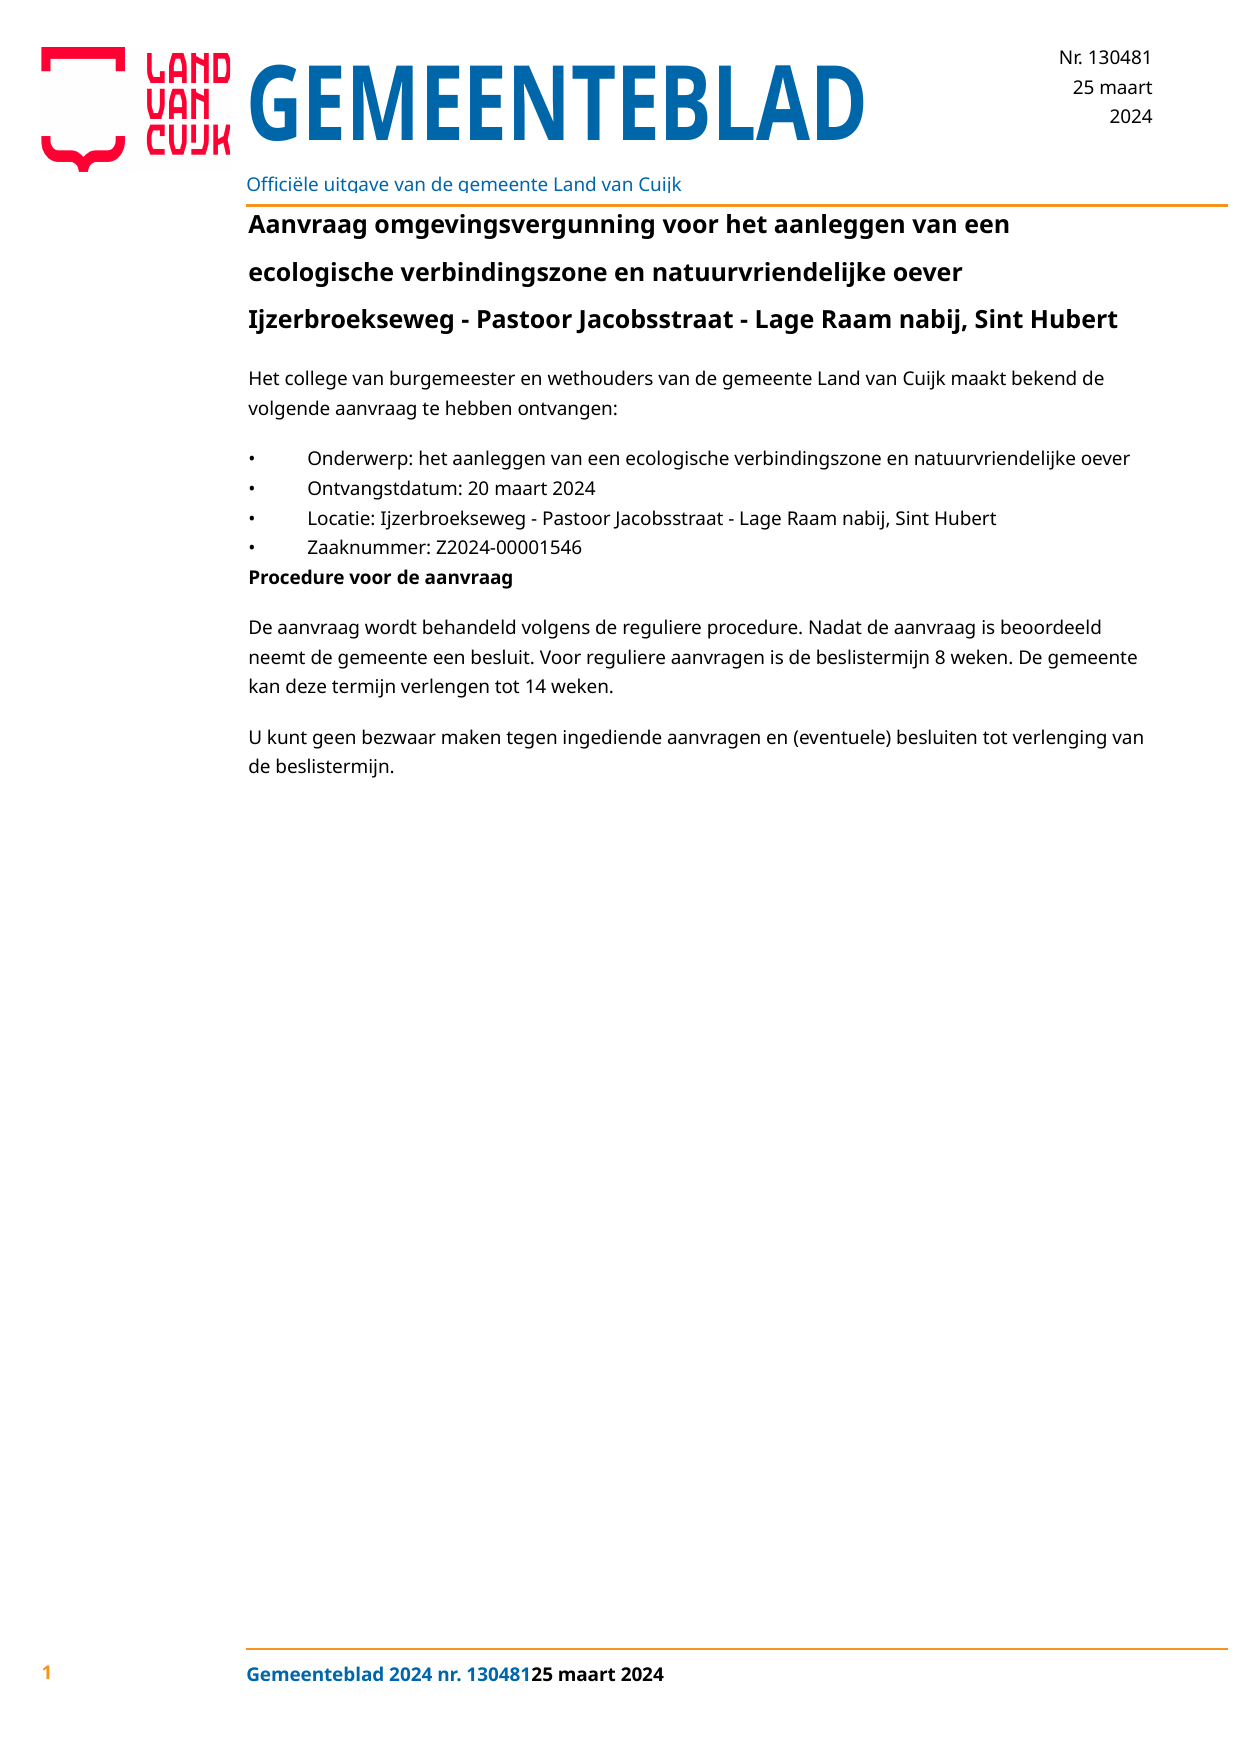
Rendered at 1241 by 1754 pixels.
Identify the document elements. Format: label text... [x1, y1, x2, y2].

text Procedure voor de aanvraag [248, 564, 1152, 589]
picture [41, 47, 231, 172]
text De aanvraag wordt behandeld volgens de reguliere procedure. Nadat de aanvraag is beoordeeld neemt de gemeente een besluit. Voor reguliere aanvragen is de beslistermijn 8 weken. De gemeente kan deze termijn verlengen tot 14 weken. [248, 614, 1152, 699]
list Zaaknummer: Z2024-00001546 [248, 534, 1152, 560]
text Het college van burgemeester en wethouders van de gemeente Land van Cuijk maakt bekend de volgende aanvraag te hebben ontvangen: [248, 366, 1152, 421]
list Onderwerp: het aanleggen van een ecologische verbindingszone en natuurvriendelijke oever [248, 446, 1152, 471]
list Ontvangstdatum: 20 maart 2024 [248, 475, 1152, 501]
text U kunt geen bezwaar maken tegen ingediende aanvragen en (eventuele) besluiten tot verlenging van de beslistermijn. [248, 724, 1152, 779]
text Aanvraag omgevingsvergunning voor het aanleggen van een ecologische verbindingszone en natuurvriendelijke oever Ijzerbroekseweg - Pastoor Jacobsstraat - Lage Raam nabij, Sint Hubert [248, 207, 1152, 336]
list Locatie: Ijzerbroekseweg - Pastoor Jacobsstraat - Lage Raam nabij, Sint Hubert [248, 505, 1152, 530]
